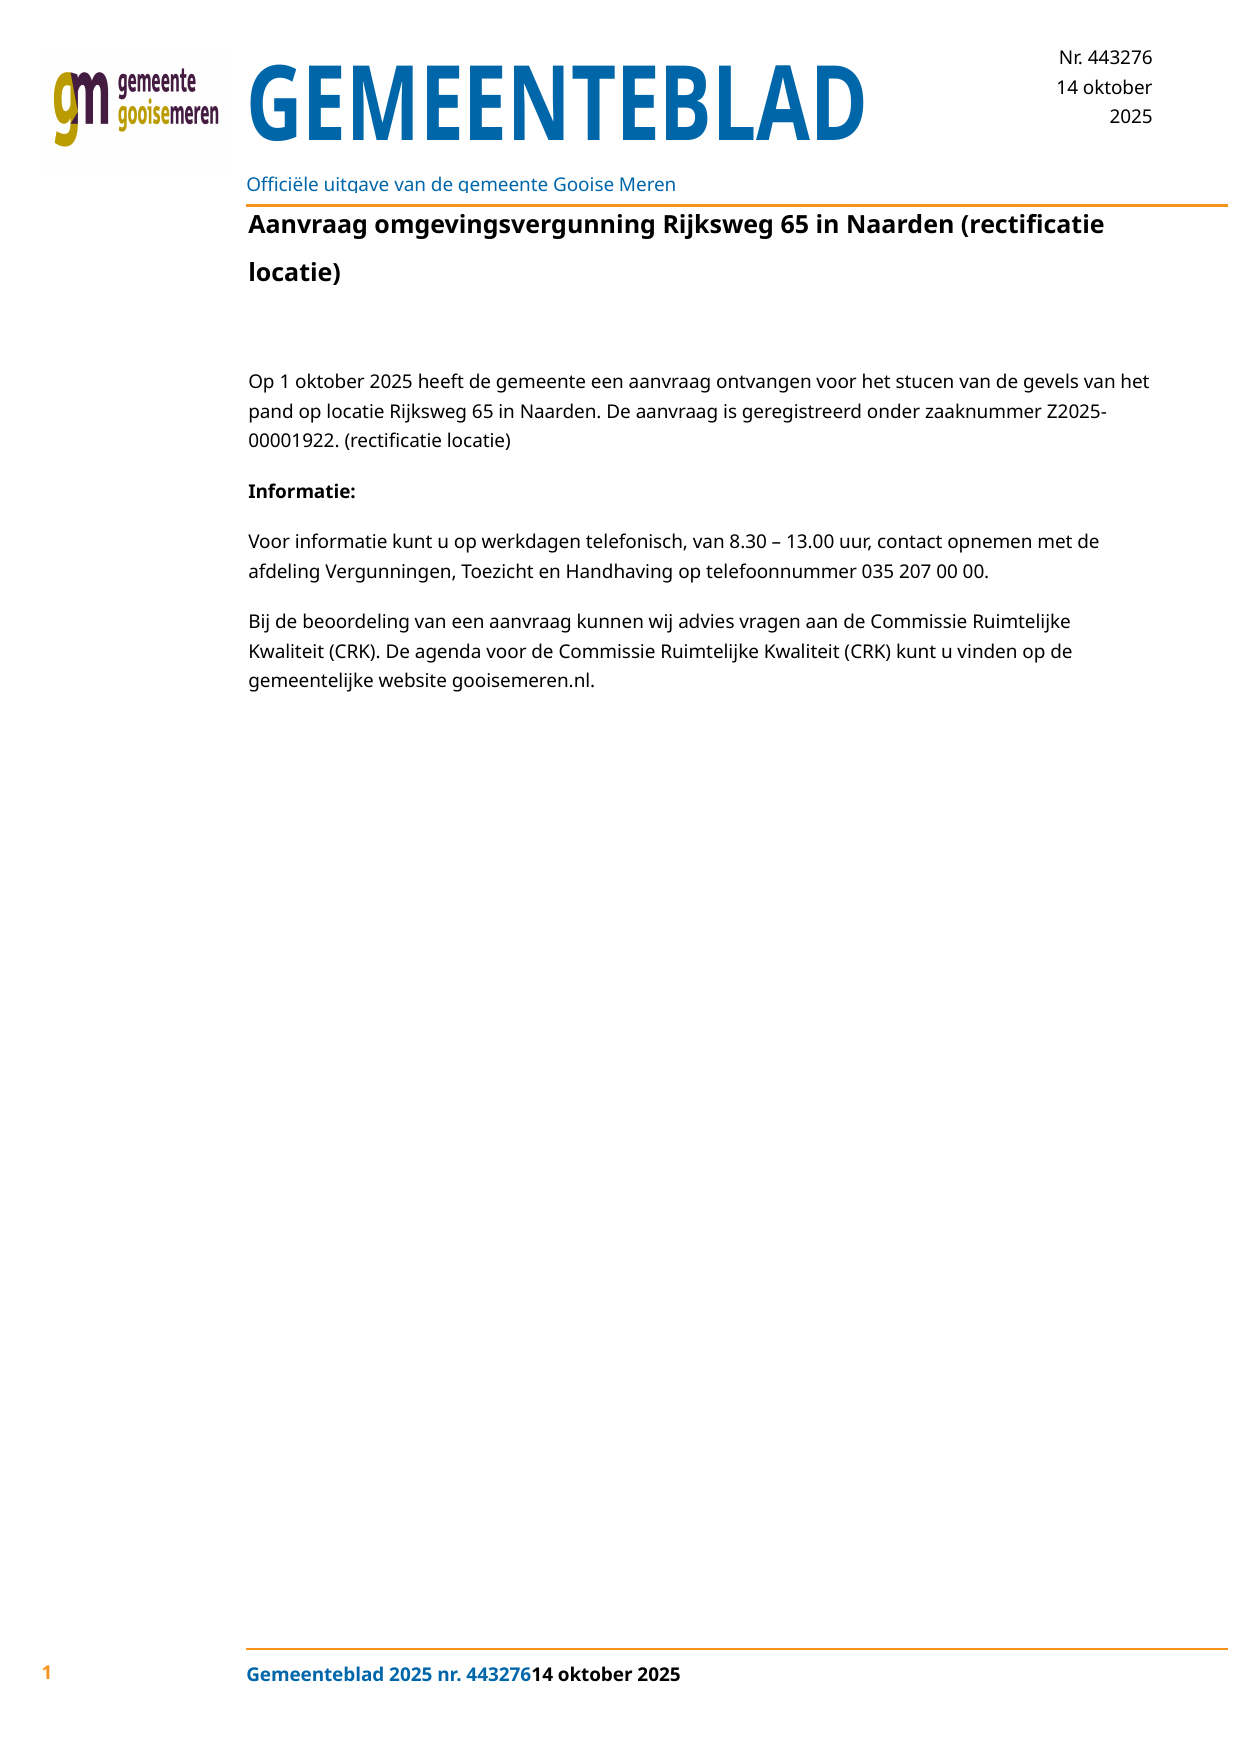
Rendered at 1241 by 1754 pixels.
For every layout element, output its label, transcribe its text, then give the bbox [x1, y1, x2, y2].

text Informatie: [248, 478, 1152, 504]
text Bij de beoordeling van een aanvraag kunnen wij advies vragen aan de Commissie Ruimtelijke Kwaliteit (CRK). De agenda voor de Commissie Ruimtelijke Kwaliteit (CRK) kunt u vinden op de gemeentelijke website gooisemeren.nl. [248, 608, 1152, 693]
text Op 1 oktober 2025 heeft de gemeente een aanvraag ontvangen voor het stucen van de gevels van het pand op locatie Rijksweg 65 in Naarden. De aanvraag is geregistreerd onder zaaknummer Z2025-00001922. (rectificatie locatie) [248, 368, 1152, 453]
text Aanvraag omgevingsvergunning Rijksweg 65 in Naarden (rectificatie locatie) [248, 207, 1152, 288]
picture [41, 47, 231, 172]
text Voor informatie kunt u op werkdagen telefonisch, van 8.30 – 13.00 uur, contact opnemen met de afdeling Vergunningen, Toezicht en Handhaving op telefoonnummer 035 207 00 00. [248, 528, 1152, 584]
